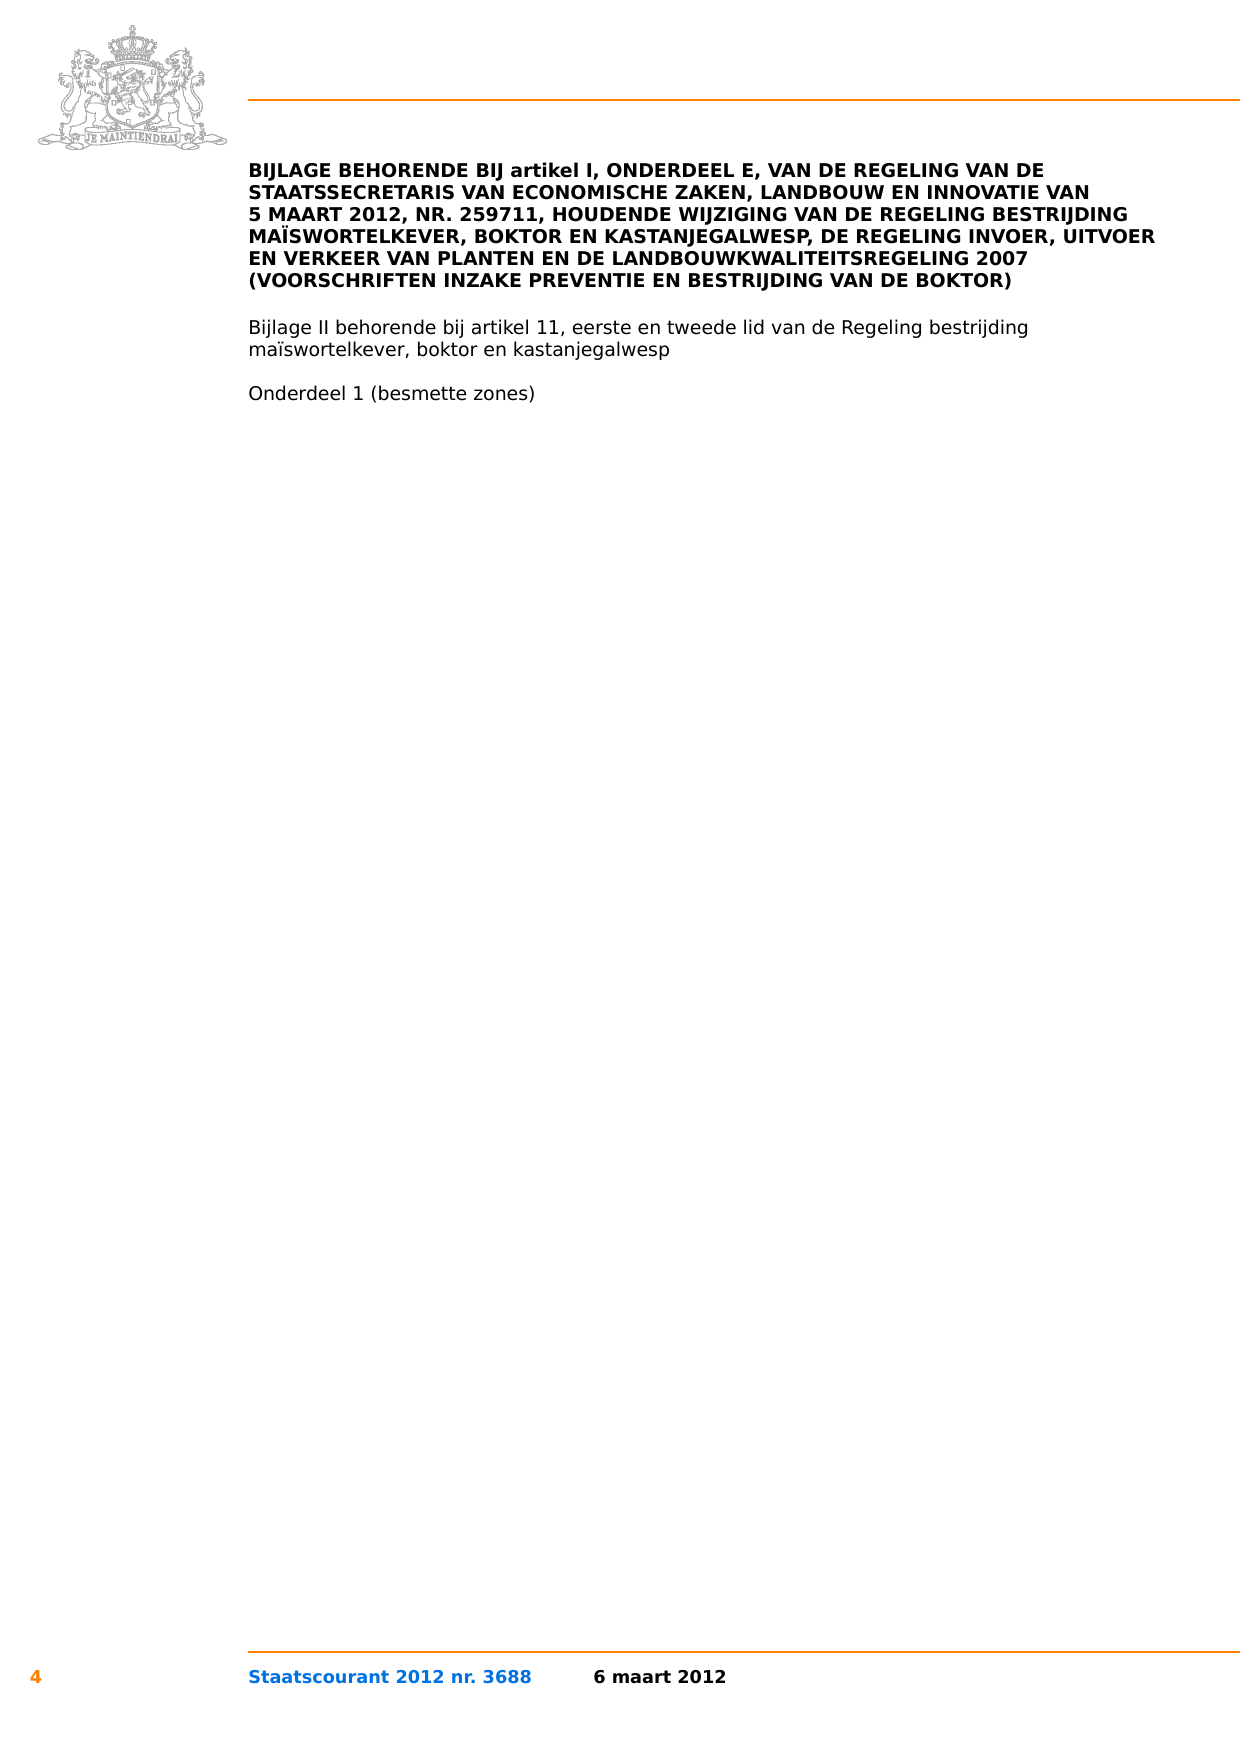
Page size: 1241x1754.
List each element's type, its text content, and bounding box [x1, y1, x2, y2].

text Bijlage II behorende bij artikel 11, eerste en tweede lid van de Regeling bestrijding maïswortelkever, boktor en kastanjegalwesp [248, 317, 1163, 361]
picture [38, 25, 227, 150]
subtitle BIJLAGE BEHORENDE BIJ artikel I, ONDERDEEL E, VAN DE REGELING VAN DE STAATSSECRETARIS VAN ECONOMISCHE ZAKEN, LANDBOUW EN INNOVATIE VAN 5 MAART 2012, NR. 259711, HOUDENDE WIJZIGING VAN DE REGELING BESTRIJDING MAÏSWORTELKEVER, BOKTOR EN KASTANJEGALWESP, DE REGELING INVOER, UITVOER EN VERKEER VAN PLANTEN EN DE LANDBOUWKWALITEITSREGELING 2007 (VOORSCHRIFTEN INZAKE PREVENTIE EN BESTRIJDING VAN DE BOKTOR) [248, 160, 1163, 292]
text Onderdeel 1 (besmette zones) [248, 383, 1163, 404]
